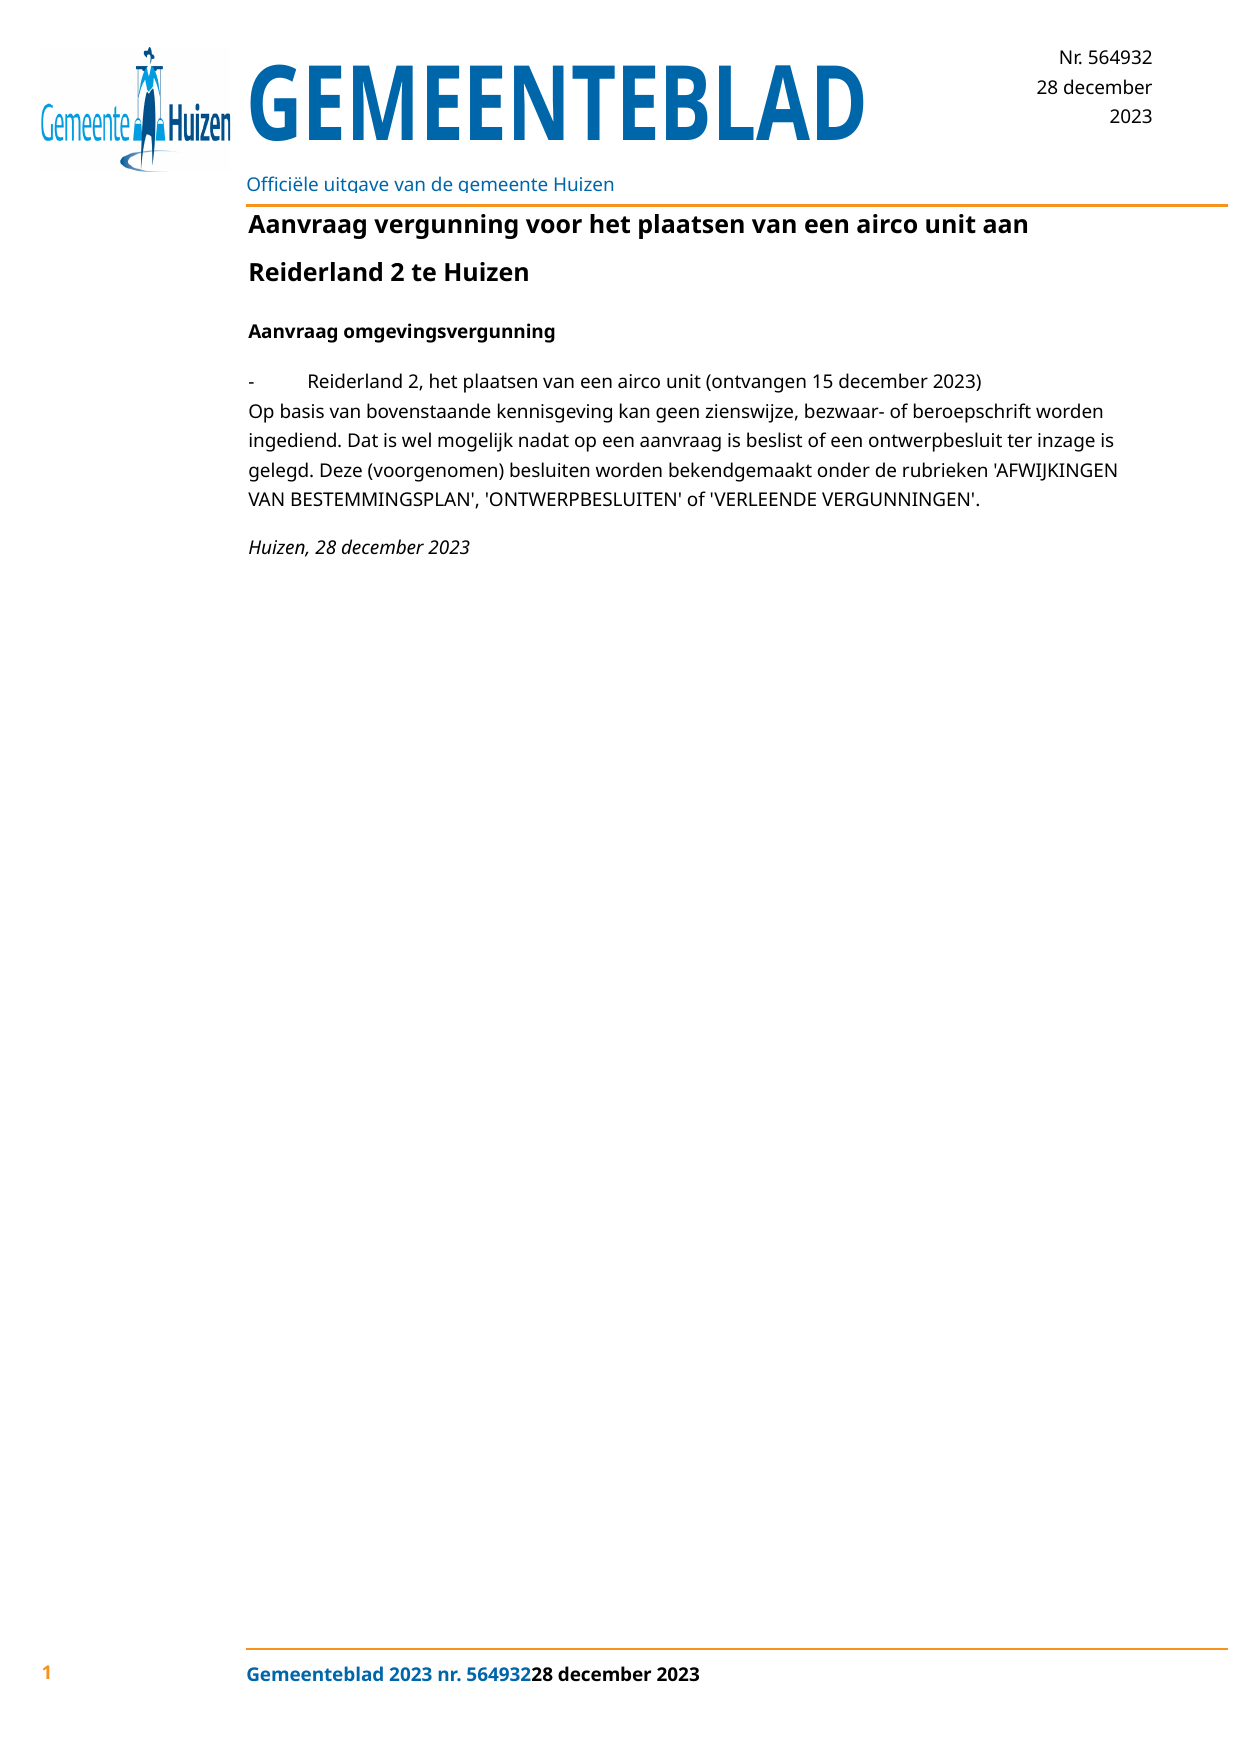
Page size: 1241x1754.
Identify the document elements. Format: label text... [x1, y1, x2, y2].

text Op basis van bovenstaande kennisgeving kan geen zienswijze, bezwaar- of beroepschrift worden ingediend. Dat is wel mogelijk nadat op een aanvraag is beslist of een ontwerpbesluit ter inzage is gelegd. Deze (voorgenomen) besluiten worden bekendgemaakt onder de rubrieken 'AFWIJKINGEN VAN BESTEMMINGSPLAN', 'ONTWERPBESLUITEN' of 'VERLEENDE VERGUNNINGEN'. [248, 398, 1152, 512]
text Aanvraag omgevingsvergunning [248, 318, 1152, 344]
list Reiderland 2, het plaatsen van een airco unit (ontvangen 15 december 2023) [248, 368, 1152, 394]
text Huizen, 28 december 2023 [248, 534, 1152, 560]
text Aanvraag vergunning voor het plaatsen van een airco unit aan Reiderland 2 te Huizen [248, 207, 1152, 288]
picture [41, 47, 231, 172]
